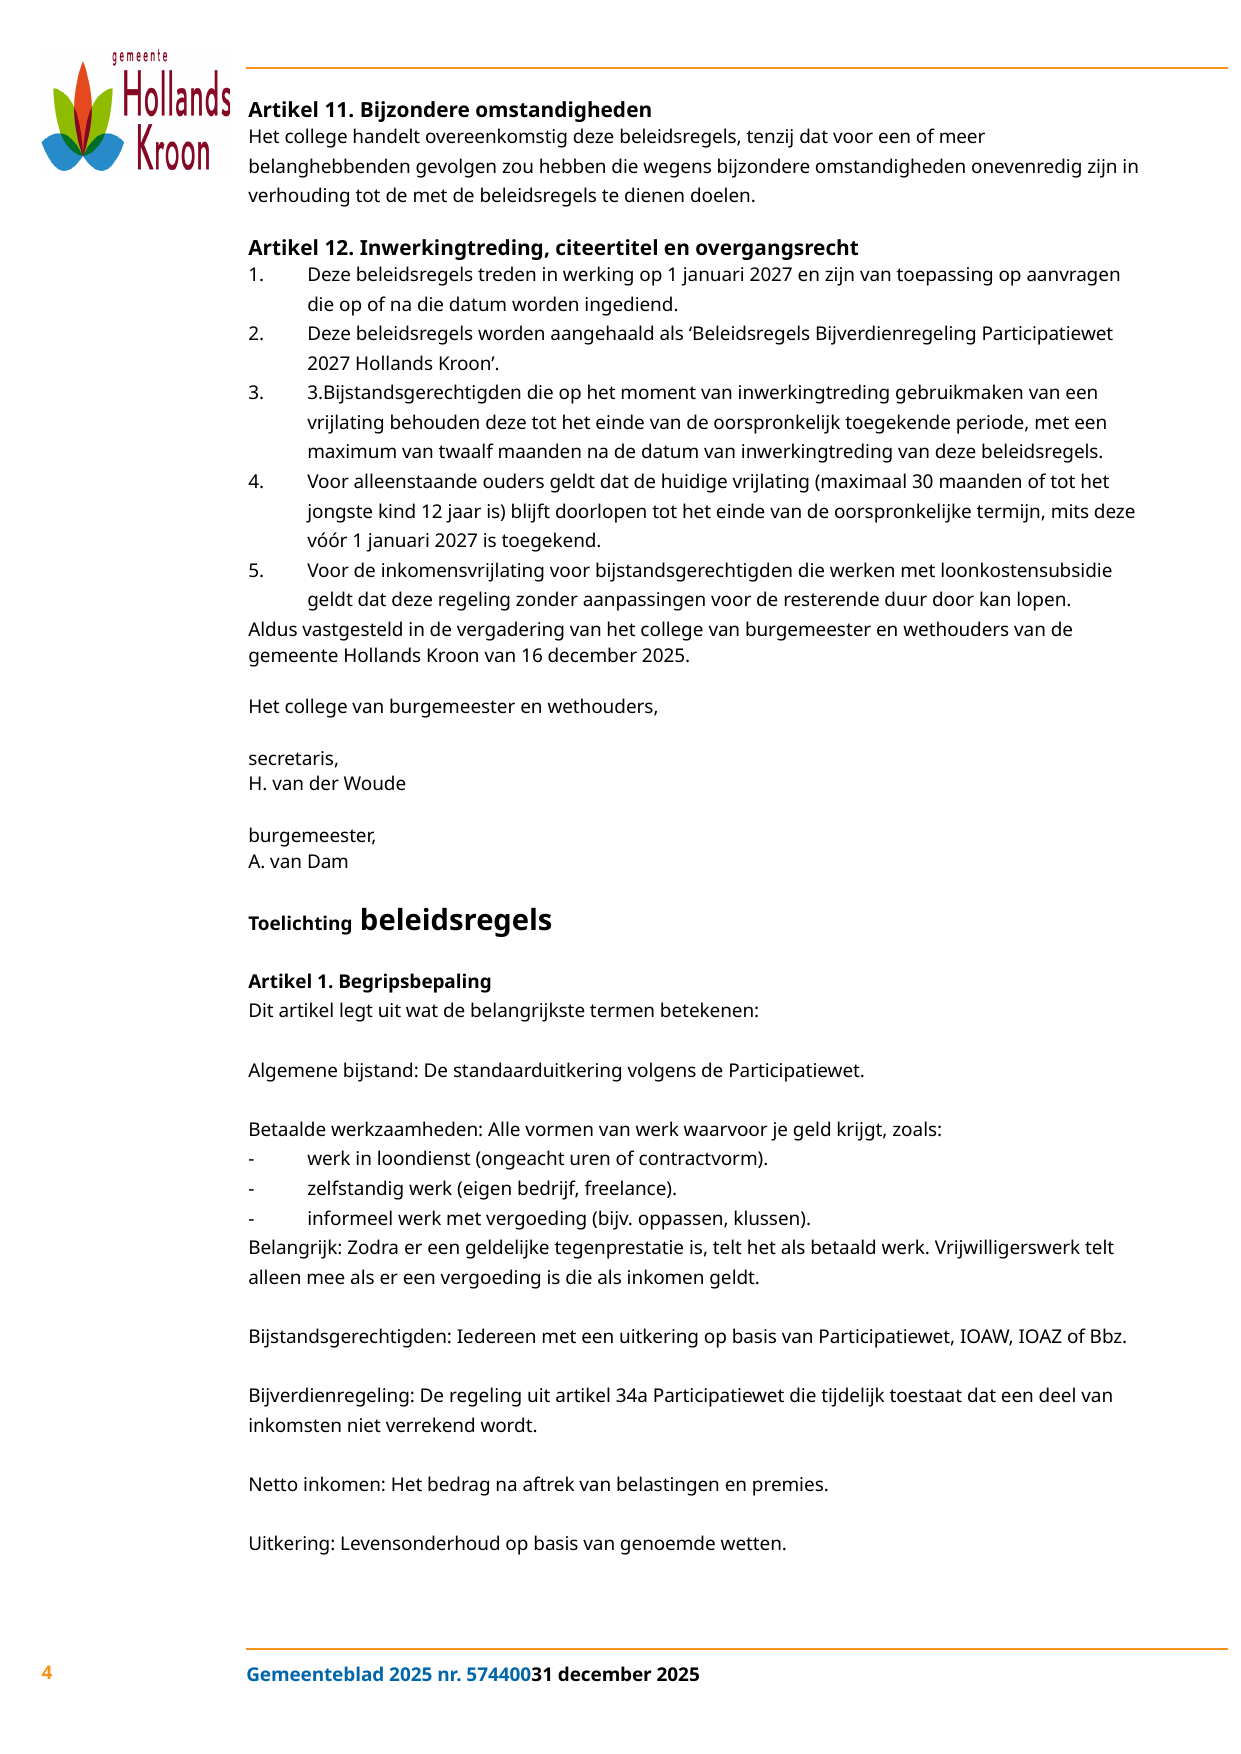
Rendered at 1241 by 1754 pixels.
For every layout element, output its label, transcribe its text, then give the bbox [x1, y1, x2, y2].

list informeel werk met vergoeding (bijv. oppassen, klussen). [248, 1205, 1152, 1231]
text Artikel 11. Bijzondere omstandigheden [248, 95, 1152, 123]
text Algemene bijstand: De standaarduitkering volgens de Participatiewet. [248, 1057, 1152, 1083]
text Toelichting beleidsregels [248, 899, 1152, 939]
list Deze beleidsregels treden in werking op 1 januari 2027 en zijn van toepassing op aanvragen die op of na die datum worden ingediend. [248, 261, 1152, 317]
text Betaalde werkzaamheden: Alle vormen van werk waarvoor je geld krijgt, zoals: [248, 1116, 1152, 1142]
text Artikel 1. Begripsbepaling [248, 968, 1152, 994]
list Deze beleidsregels worden aangehaald als ‘Beleidsregels Bijverdienregeling Participatiewet 2027 Hollands Kroon’. [248, 320, 1152, 376]
text burgemeester, [248, 822, 1152, 848]
text secretaris, [248, 745, 1152, 771]
list zelfstandig werk (eigen bedrijf, freelance). [248, 1175, 1152, 1201]
text Het college van burgemeester en wethouders, [248, 693, 1152, 719]
text Netto inkomen: Het bedrag na aftrek van belastingen en premies. [248, 1471, 1152, 1497]
list werk in loondienst (ongeacht uren of contractvorm). [248, 1146, 1152, 1171]
list Voor de inkomensvrijlating voor bijstandsgerechtigden die werken met loonkostensubsidie geldt dat deze regeling zonder aanpassingen voor de resterende duur door kan lopen. [248, 557, 1152, 612]
text Aldus vastgesteld in de vergadering van het college van burgemeester en wethouders van de gemeente Hollands Kroon van 16 december 2025. [248, 616, 1152, 668]
text Het college handelt overeenkomstig deze beleidsregels, tenzij dat voor een of meer belanghebbenden gevolgen zou hebben die wegens bijzondere omstandigheden onevenredig zijn in verhouding tot de met de beleidsregels te dienen doelen. [248, 123, 1152, 208]
text Uitkering: Levensonderhoud op basis van genoemde wetten. [248, 1530, 1152, 1556]
text A. van Dam [248, 848, 1152, 873]
text H. van der Woude [248, 771, 1152, 796]
text Bijstandsgerechtigden: Iedereen met een uitkering op basis van Participatiewet, IOAW, IOAZ of Bbz. [248, 1323, 1152, 1349]
picture [41, 47, 231, 172]
list Voor alleenstaande ouders geldt dat de huidige vrijlating (maximaal 30 maanden of tot het jongste kind 12 jaar is) blijft doorlopen tot het einde van de oorspronkelijke termijn, mits deze vóór 1 januari 2027 is toegekend. [248, 468, 1152, 553]
text Artikel 12. Inwerkingtreding, citeertitel en overgangsrecht [248, 233, 1152, 261]
text Dit artikel legt uit wat de belangrijkste termen betekenen: [248, 998, 1152, 1023]
text Belangrijk: Zodra er een geldelijke tegenprestatie is, telt het als betaald werk. Vrijwilligerswerk telt alleen mee als er een vergoeding is die als inkomen geldt. [248, 1234, 1152, 1290]
list 3.Bijstandsgerechtigden die op het moment van inwerkingtreding gebruikmaken van een vrijlating behouden deze tot het einde van de oorspronkelijk toegekende periode, met een maximum van twaalf maanden na de datum van inwerkingtreding van deze beleidsregels. [248, 379, 1152, 464]
text Bijverdienregeling: De regeling uit artikel 34a Participatiewet die tijdelijk toestaat dat een deel van inkomsten niet verrekend wordt. [248, 1382, 1152, 1438]
